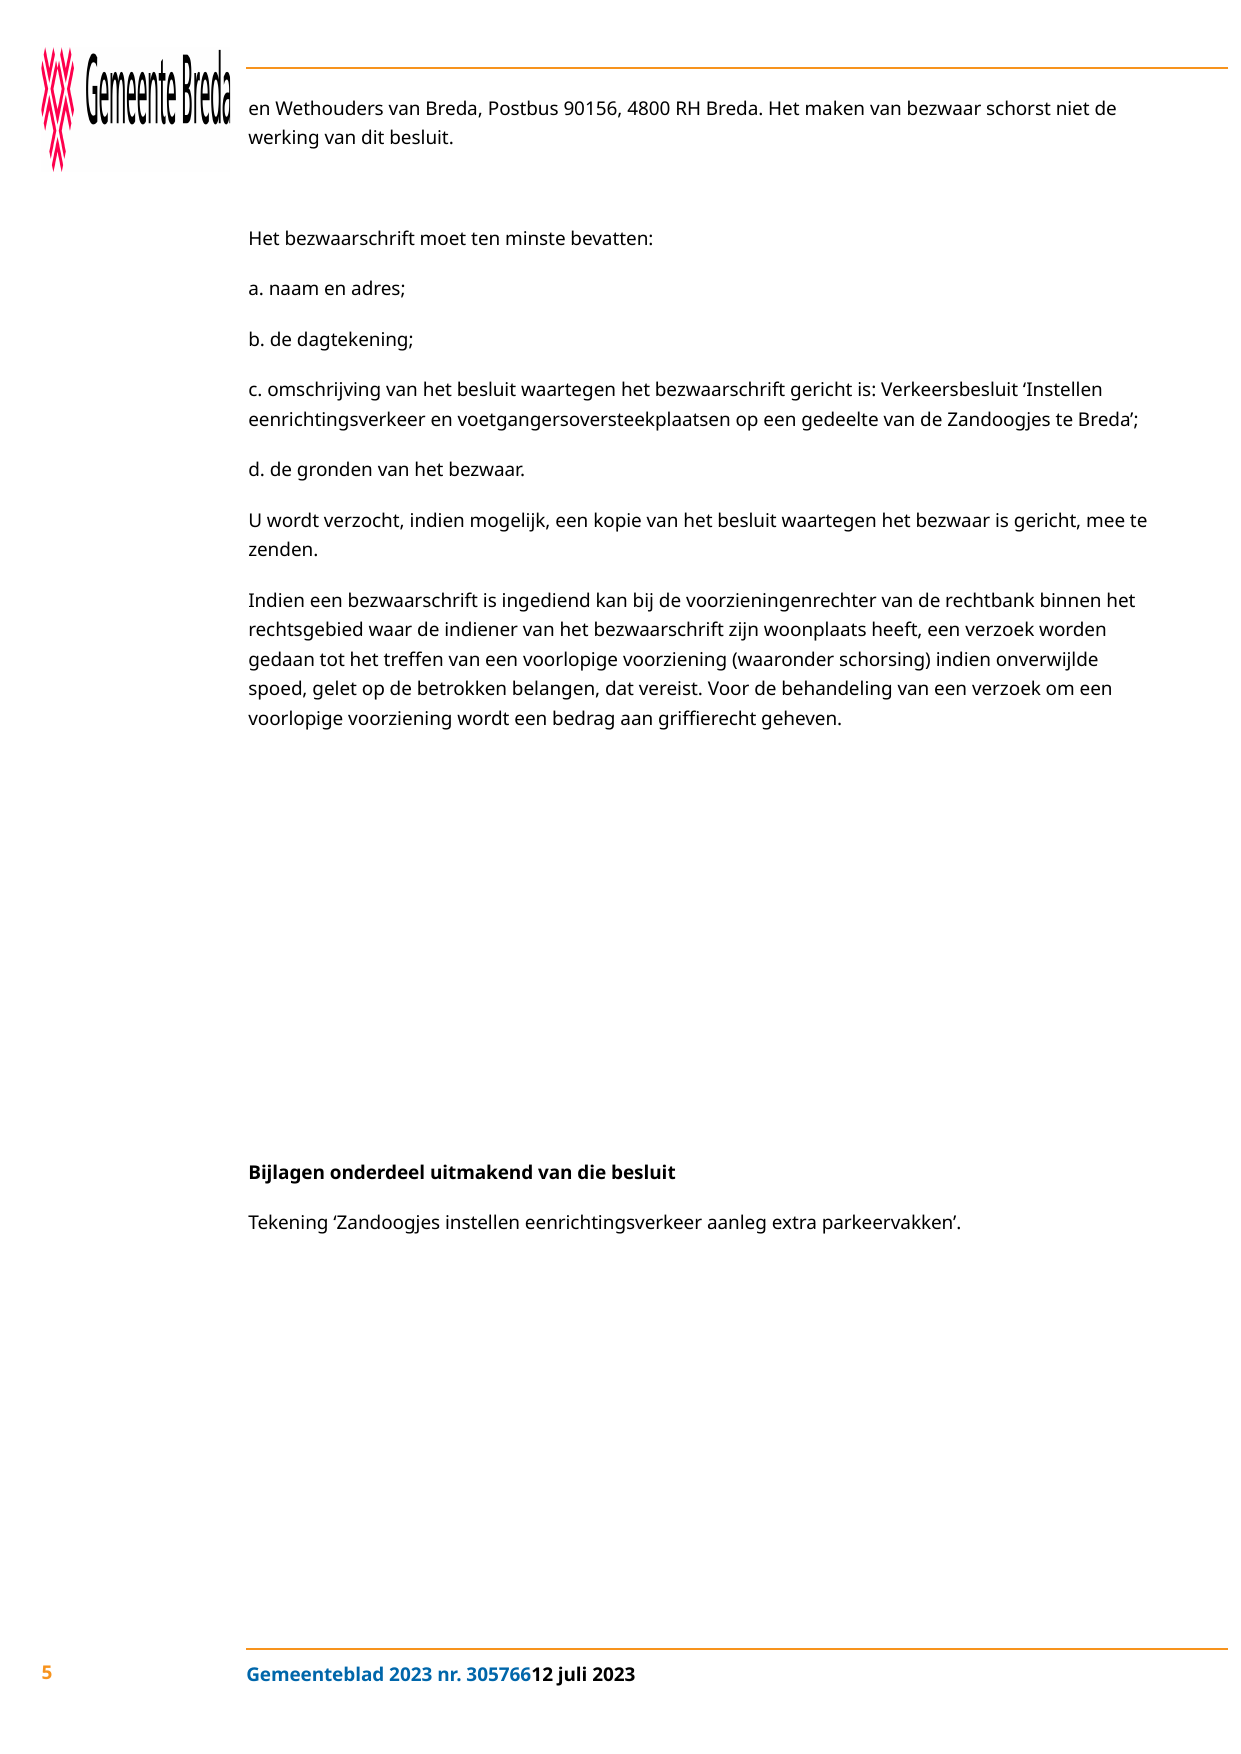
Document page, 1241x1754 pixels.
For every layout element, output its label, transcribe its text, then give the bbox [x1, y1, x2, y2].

text a. naam en adres; [248, 276, 1152, 301]
text Het bezwaarschrift moet ten minste bevatten: [248, 225, 1152, 251]
text d. de gronden van het bezwaar. [248, 456, 1152, 482]
text Indien een bezwaarschrift is ingediend kan bij de voorzieningenrechter van de rechtbank binnen het rechtsgebied waar de indiener van het bezwaarschrift zijn woonplaats heeft, een verzoek worden gedaan tot het treffen van een voorlopige voorziening (waaronder schorsing) indien onverwijlde spoed, gelet op de betrokken belangen, dat vereist. Voor de behandeling van een verzoek om een voorlopige voorziening wordt een bedrag aan griffierecht geheven. [248, 587, 1152, 731]
picture [41, 47, 231, 172]
text Tekening ‘Zandoogjes instellen eenrichtingsverkeer aanleg extra parkeervakken’. [248, 1209, 1152, 1235]
text U wordt verzocht, indien mogelijk, een kopie van het besluit waartegen het bezwaar is gericht, mee te zenden. [248, 507, 1152, 562]
text b. de dagtekening; [248, 326, 1152, 352]
text c. omschrijving van het besluit waartegen het bezwaarschrift gericht is: Verkeersbesluit ‘Instellen eenrichtingsverkeer en voetgangersoversteekplaatsen op een gedeelte van de Zandoogjes te Breda’; [248, 376, 1152, 432]
text en Wethouders van Breda, Postbus 90156, 4800 RH Breda. Het maken van bezwaar schorst niet de werking van dit besluit. [248, 95, 1152, 150]
text Bijlagen onderdeel uitmakend van die besluit [248, 1159, 1152, 1185]
